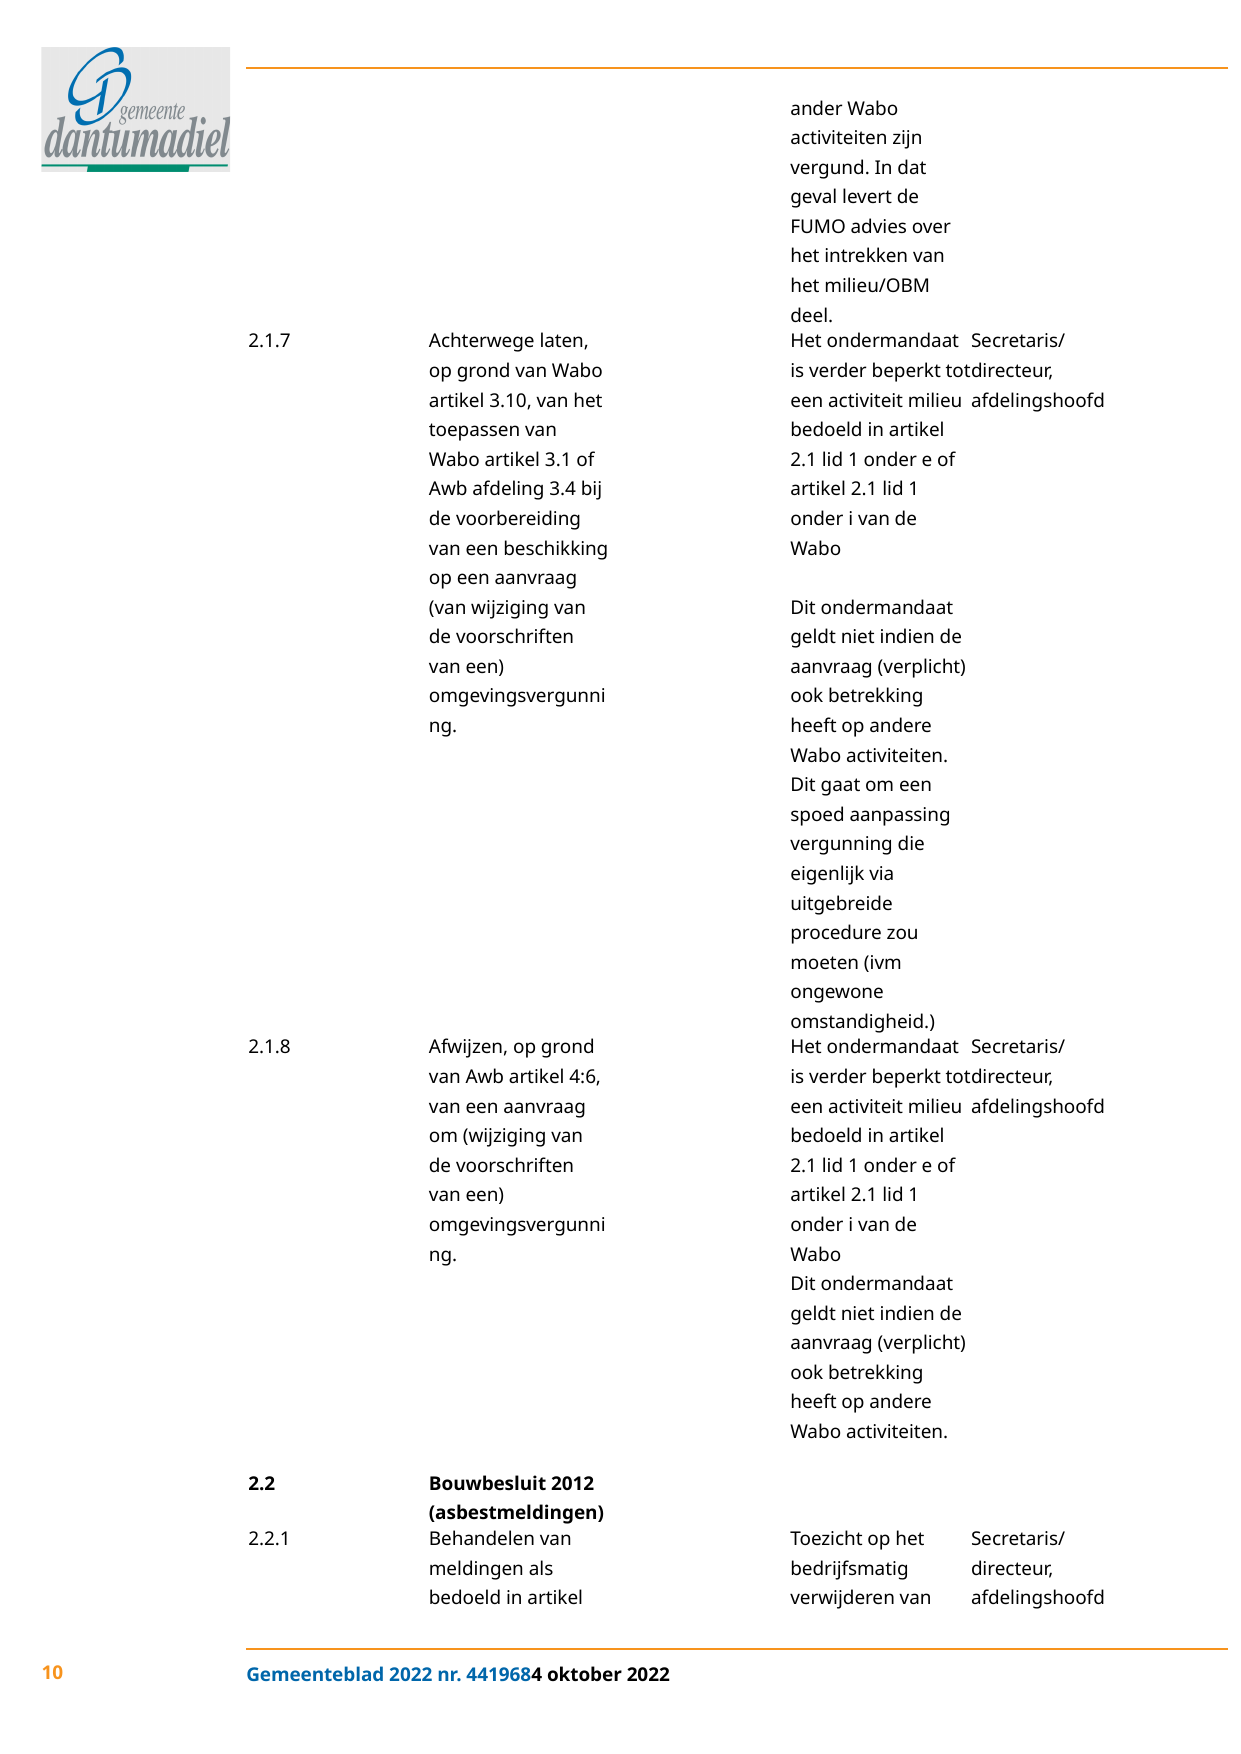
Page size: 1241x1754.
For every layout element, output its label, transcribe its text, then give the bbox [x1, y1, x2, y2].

table_cell [609, 328, 790, 1034]
table_cell 2.2 [248, 1470, 429, 1525]
table_cell [248, 95, 429, 328]
table_cell Afwijzen, op grond van Awb artikel 4:6, van een aanvraag om (wijziging van de voorschriften van een) omgevingsvergunning. [429, 1034, 609, 1444]
table_cell Behandelen van meldingen als bedoeld in artikel [429, 1525, 609, 1610]
table_cell Toezicht op het bedrijfsmatig verwijderen van [790, 1525, 971, 1610]
table_cell ander Wabo activiteiten zijn vergund. In dat geval levert de FUMO advies over het intrekken van het milieu/OBM deel. [790, 95, 971, 328]
table_cell [971, 1470, 1152, 1525]
table_cell [609, 1470, 790, 1525]
table_cell 2.1.8 [248, 1034, 429, 1444]
table_cell Bouwbesluit 2012 (asbestmeldingen) [429, 1470, 609, 1525]
table_cell Secretaris/ directeur, afdelingshoofd [971, 1525, 1152, 1610]
picture [41, 47, 231, 172]
table_cell [609, 1034, 790, 1444]
table_cell Het ondermandaat is verder beperkt tot een activiteit milieu bedoeld in artikel 2.1 lid 1 onder e of artikel 2.1 lid 1 onder i van de Wabo Dit ondermandaat geldt niet indien de aanvraag (verplicht) ook betrekking heeft op andere Wabo activiteiten. [790, 1034, 971, 1444]
table_cell Het ondermandaat is verder beperkt tot een activiteit milieu bedoeld in artikel 2.1 lid 1 onder e of artikel 2.1 lid 1 onder i van de Wabo Dit ondermandaat geldt niet indien de aanvraag (verplicht) ook betrekking heeft op andere Wabo activiteiten. Dit gaat om een spoed aanpassing vergunning die eigenlijk via uitgebreide procedure zou moeten (ivm ongewone omstandigheid.) [790, 328, 971, 1034]
table_cell 2.1.7 [248, 328, 429, 1034]
table_cell [609, 95, 790, 328]
table_cell 2.2.1 [248, 1525, 429, 1610]
table_cell [429, 95, 609, 328]
table_cell Achterwege laten, op grond van Wabo artikel 3.10, van het toepassen van Wabo artikel 3.1 of Awb afdeling 3.4 bij de voorbereiding van een beschikking op een aanvraag (van wijziging van de voorschriften van een) omgevingsvergunning. [429, 328, 609, 1034]
table_cell [971, 95, 1152, 328]
table_cell Secretaris/ directeur, afdelingshoofd [971, 1034, 1152, 1444]
table_cell [790, 1470, 971, 1525]
table_cell [248, 1444, 1152, 1470]
table_cell Secretaris/ directeur, afdelingshoofd [971, 328, 1152, 1034]
table_cell [609, 1525, 790, 1610]
